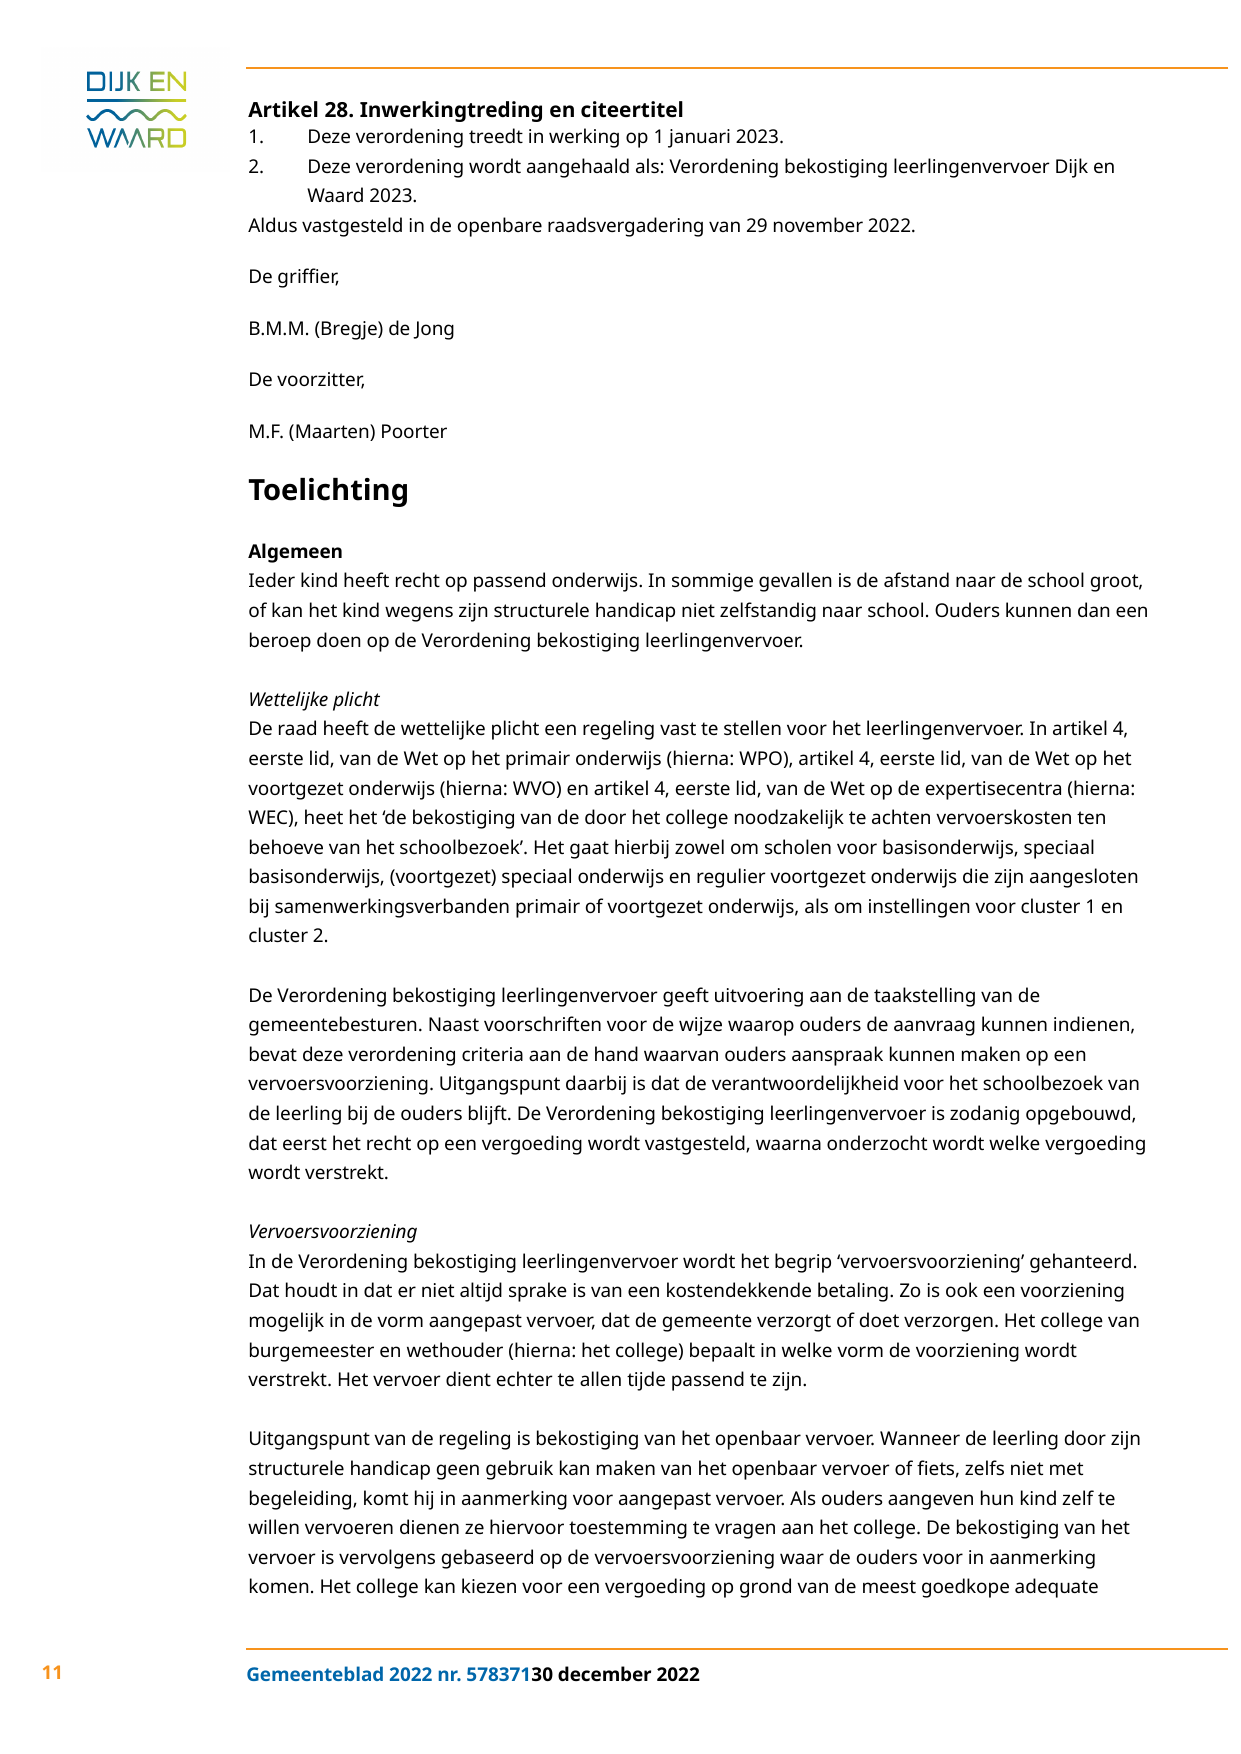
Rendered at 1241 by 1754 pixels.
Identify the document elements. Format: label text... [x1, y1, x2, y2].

text De griffier, [248, 263, 1152, 289]
text Uitgangspunt van de regeling is bekostiging van het openbaar vervoer. Wanneer de leerling door zijn structurele handicap geen gebruik kan maken van het openbaar vervoer of fiets, zelfs niet met begeleiding, komt hij in aanmerking voor aangepast vervoer. Als ouders aangeven hun kind zelf te willen vervoeren dienen ze hiervoor toestemming te vragen aan het college. De bekostiging van het vervoer is vervolgens gebaseerd op de vervoersvoorziening waar de ouders voor in aanmerking komen. Het college kan kiezen voor een vergoeding op grond van de meest goedkope adequate [248, 1426, 1152, 1599]
list Deze verordening treedt in werking op 1 januari 2023. [248, 123, 1152, 149]
text Wettelijke plicht [248, 686, 1152, 712]
list Deze verordening wordt aangehaald als: Verordening bekostiging leerlingenvervoer Dijk en Waard 2023. [248, 153, 1152, 208]
text De Verordening bekostiging leerlingenvervoer geeft uitvoering aan de taakstelling van de gemeentebesturen. Naast voorschriften voor de wijze waarop ouders de aanvraag kunnen indienen, bevat deze verordening criteria aan de hand waarvan ouders aanspraak kunnen maken op een vervoersvoorziening. Uitgangspunt daarbij is dat de verantwoordelijkheid voor het schoolbezoek van de leerling bij de ouders blijft. De Verordening bekostiging leerlingenvervoer is zodanig opgebouwd, dat eerst het recht op een vergoeding wordt vastgesteld, waarna onderzocht wordt welke vergoeding wordt verstrekt. [248, 982, 1152, 1185]
text De raad heeft de wettelijke plicht een regeling vast te stellen voor het leerlingenvervoer. In artikel 4, eerste lid, van de Wet op het primair onderwijs (hierna: WPO), artikel 4, eerste lid, van de Wet op het voortgezet onderwijs (hierna: WVO) en artikel 4, eerste lid, van de Wet op de expertisecentra (hierna: WEC), heet het ‘de bekostiging van de door het college noodzakelijk te achten vervoerskosten ten behoeve van het schoolbezoek’. Het gaat hierbij zowel om scholen voor basisonderwijs, speciaal basisonderwijs, (voortgezet) speciaal onderwijs en regulier voortgezet onderwijs die zijn aangesloten bij samenwerkingsverbanden primair of voortgezet onderwijs, als om instellingen voor cluster 1 en cluster 2. [248, 716, 1152, 948]
text Artikel 28. Inwerkingtreding en citeertitel [248, 95, 1152, 123]
text Aldus vastgesteld in de openbare raadsvergadering van 29 november 2022. [248, 212, 1152, 238]
text Toelichting [248, 469, 1152, 509]
text B.M.M. (Bregje) de Jong [248, 315, 1152, 341]
text Algemeen [248, 538, 1152, 564]
picture [41, 47, 231, 172]
text Vervoersvoorziening [248, 1218, 1152, 1244]
text M.F. (Maarten) Poorter [248, 418, 1152, 443]
text In de Verordening bekostiging leerlingenvervoer wordt het begrip ‘vervoersvoorziening’ gehanteerd. Dat houdt in dat er niet altijd sprake is van een kostendekkende betaling. Zo is ook een voorziening mogelijk in de vorm aangepast vervoer, dat de gemeente verzorgt of doet verzorgen. Het college van burgemeester en wethouder (hierna: het college) bepaalt in welke vorm de voorziening wordt verstrekt. Het vervoer dient echter te allen tijde passend te zijn. [248, 1248, 1152, 1392]
text Ieder kind heeft recht op passend onderwijs. In sommige gevallen is de afstand naar de school groot, of kan het kind wegens zijn structurele handicap niet zelfstandig naar school. Ouders kunnen dan een beroep doen op de Verordening bekostiging leerlingenvervoer. [248, 568, 1152, 653]
text De voorzitter, [248, 366, 1152, 392]
